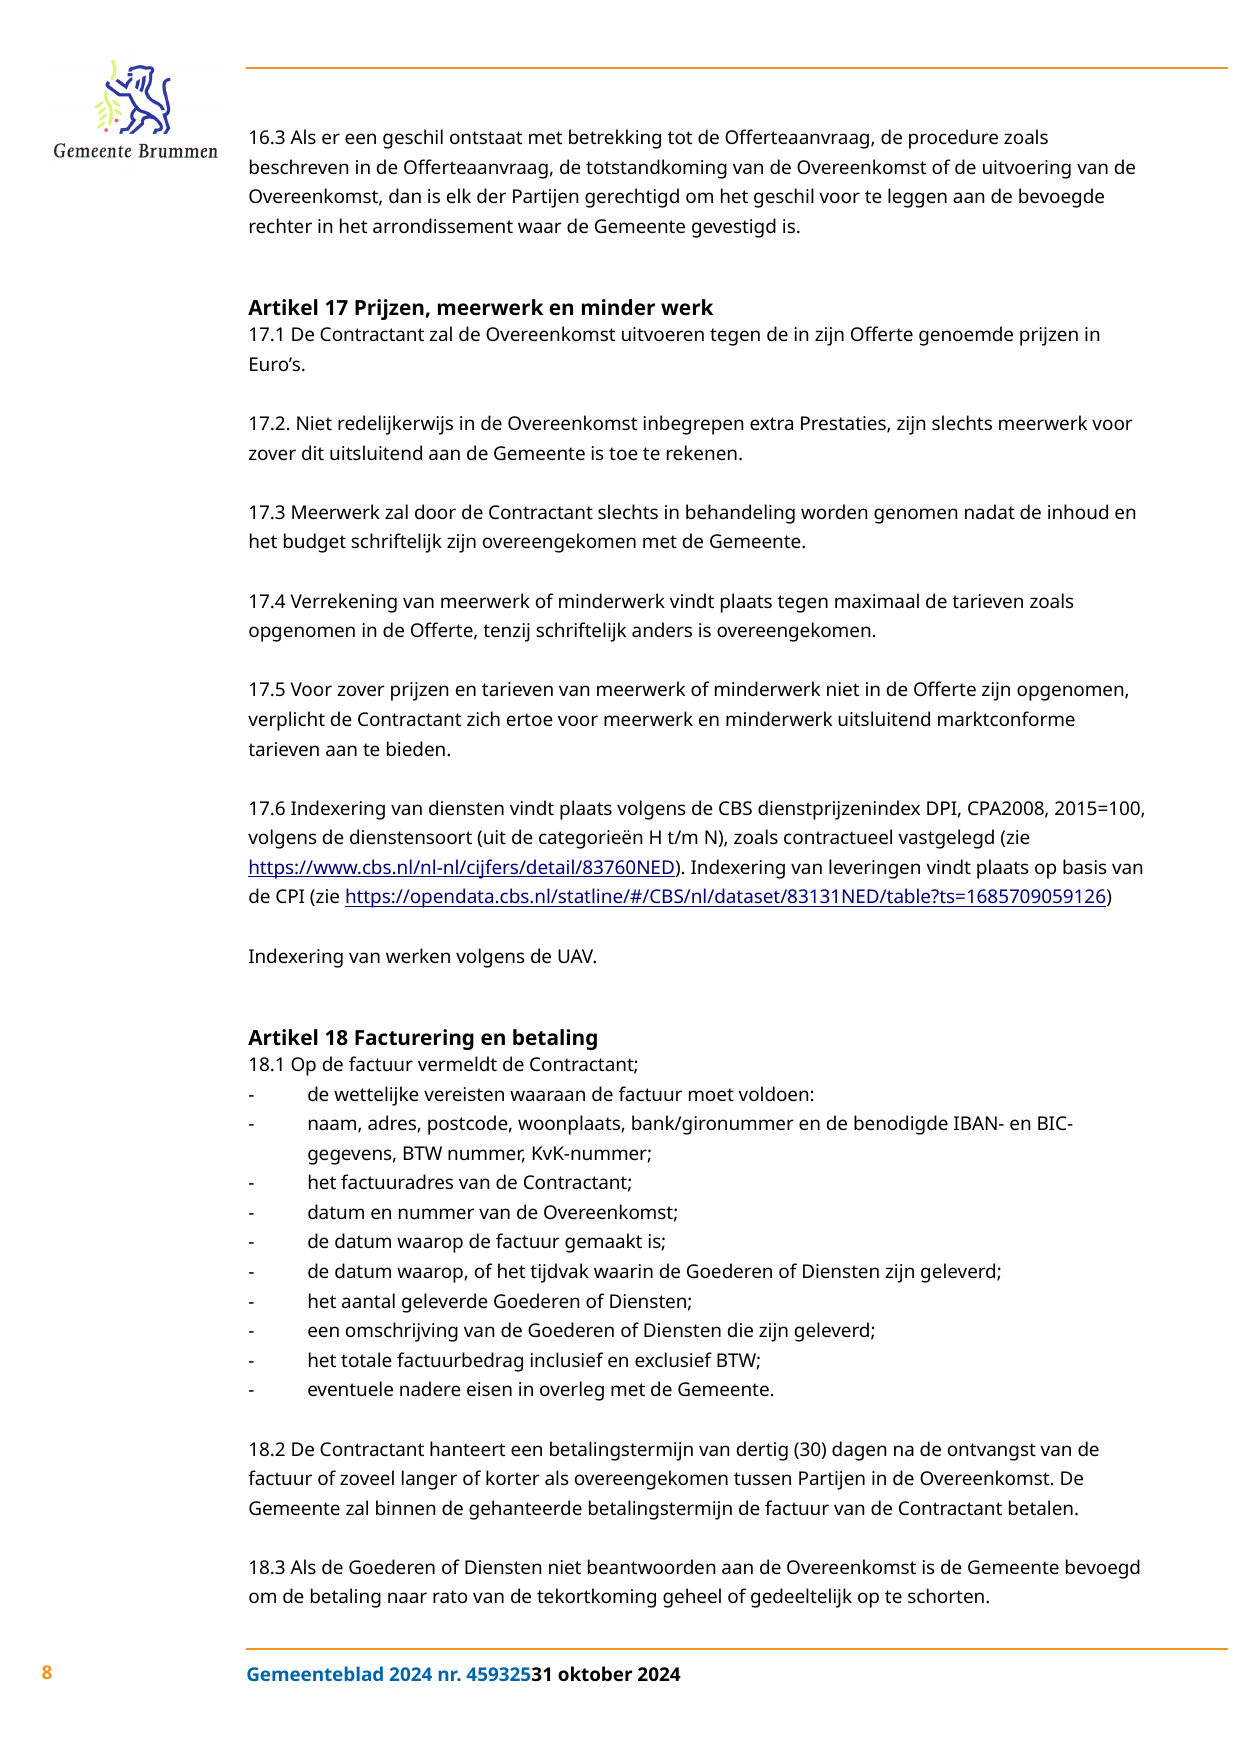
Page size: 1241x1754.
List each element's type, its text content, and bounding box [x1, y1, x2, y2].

list datum en nummer van de Overeenkomst; [248, 1199, 1152, 1225]
list de datum waarop, of het tijdvak waarin de Goederen of Diensten zijn geleverd; [248, 1258, 1152, 1284]
list de wettelijke vereisten waaraan de factuur moet voldoen: [248, 1081, 1152, 1107]
text 17.4 Verrekening van meerwerk of minderwerk vindt plaats tegen maximaal de tarieven zoals opgenomen in de Offerte, tenzij schriftelijk anders is overeengekomen. [248, 588, 1152, 643]
list het factuuradres van de Contractant; [248, 1169, 1152, 1195]
list naam, adres, postcode, woonplaats, bank/gironummer en de benodigde IBAN- en BIC-gegevens, BTW nummer, KvK-nummer; [248, 1110, 1152, 1166]
text 18.1 Op de factuur vermeldt de Contractant; [248, 1051, 1152, 1077]
text 16.3 Als er een geschil ontstaat met betrekking tot de Offerteaanvraag, de procedure zoals beschreven in de Offerteaanvraag, de totstandkoming van de Overeenkomst of de uitvoering van de Overeenkomst, dan is elk der Partijen gerechtigd om het geschil voor te leggen aan de bevoegde rechter in het arrondissement waar de Gemeente gevestigd is. [248, 124, 1152, 239]
picture [41, 47, 231, 172]
text 17.3 Meerwerk zal door de Contractant slechts in behandeling worden genomen nadat de inhoud en het budget schriftelijk zijn overeengekomen met de Gemeente. [248, 499, 1152, 554]
text 18.3 Als de Goederen of Diensten niet beantwoorden aan de Overeenkomst is de Gemeente bevoegd om de betaling naar rato van de tekortkoming geheel of gedeeltelijk op te schorten. [248, 1554, 1152, 1609]
list het totale factuurbedrag inclusief en exclusief BTW; [248, 1347, 1152, 1373]
list het aantal geleverde Goederen of Diensten; [248, 1288, 1152, 1314]
text Artikel 18 Facturering en betaling [248, 1023, 1152, 1051]
text Indexering van werken volgens de UAV. [248, 943, 1152, 968]
text Artikel 17 Prijzen, meerwerk en minder werk [248, 293, 1152, 322]
list eventuele nadere eisen in overleg met de Gemeente. [248, 1377, 1152, 1402]
text 17.2. Niet redelijkerwijs in de Overeenkomst inbegrepen extra Prestaties, zijn slechts meerwerk voor zover dit uitsluitend aan de Gemeente is toe te rekenen. [248, 410, 1152, 466]
list een omschrijving van de Goederen of Diensten die zijn geleverd; [248, 1317, 1152, 1343]
text 17.1 De Contractant zal de Overeenkomst uitvoeren tegen de in zijn Offerte genoemde prijzen in Euro’s. [248, 322, 1152, 377]
text 18.2 De Contractant hanteert een betalingstermijn van dertig (30) dagen na de ontvangst van de factuur of zoveel langer of korter als overeengekomen tussen Partijen in de Overeenkomst. De Gemeente zal binnen de gehanteerde betalingstermijn de factuur van de Contractant betalen. [248, 1436, 1152, 1521]
text 17.5 Voor zover prijzen en tarieven van meerwerk of minderwerk niet in de Offerte zijn opgenomen, verplicht de Contractant zich ertoe voor meerwerk en minderwerk uitsluitend marktconforme tarieven aan te bieden. [248, 677, 1152, 761]
text 17.6 Indexering van diensten vindt plaats volgens de CBS dienstprijzenindex DPI, CPA2008, 2015=100, volgens de dienstensoort (uit de categorieën H t/m N), zoals contractueel vastgelegd (zie https://www.cbs.nl/nl-nl/cijfers/detail/83760NED). Indexering van leveringen vindt plaats op basis van de CPI (zie https://opendata.cbs.nl/statline/#/CBS/nl/dataset/83131NED/table?ts=1685709059126) [248, 795, 1152, 909]
list de datum waarop de factuur gemaakt is; [248, 1229, 1152, 1254]
